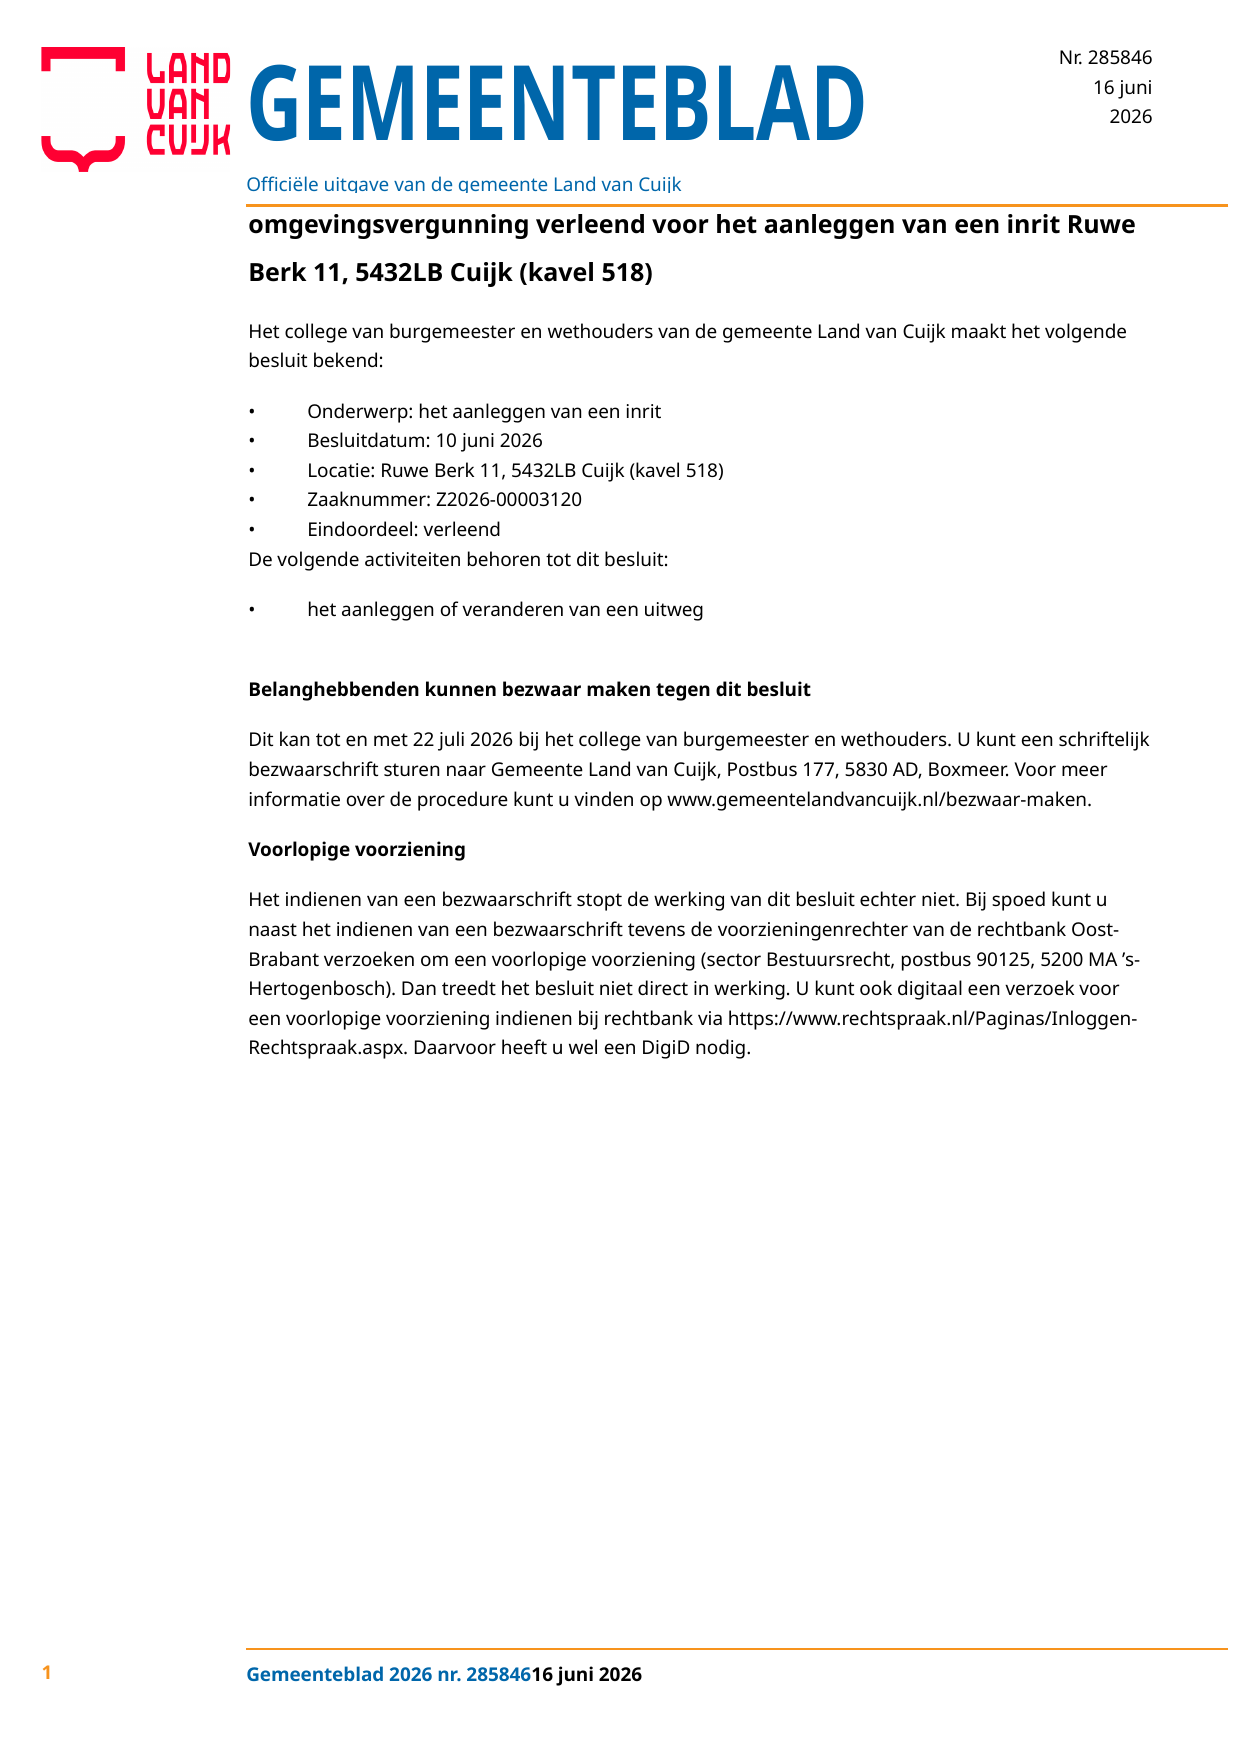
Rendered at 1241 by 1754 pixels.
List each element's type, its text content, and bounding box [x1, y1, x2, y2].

picture [41, 47, 231, 172]
list Eindoordeel: verleend [248, 516, 1152, 542]
list Onderwerp: het aanleggen van een inrit [248, 398, 1152, 424]
text Het college van burgemeester en wethouders van de gemeente Land van Cuijk maakt het volgende besluit bekend: [248, 318, 1152, 373]
text Belanghebbenden kunnen bezwaar maken tegen dit besluit [248, 676, 1152, 702]
list Besluitdatum: 10 juni 2026 [248, 427, 1152, 453]
text omgevingsvergunning verleend voor het aanleggen van een inrit Ruwe Berk 11, 5432LB Cuijk (kavel 518) [248, 207, 1152, 288]
list Locatie: Ruwe Berk 11, 5432LB Cuijk (kavel 518) [248, 457, 1152, 483]
text Voorlopige voorziening [248, 836, 1152, 862]
text Het indienen van een bezwaarschrift stopt de werking van dit besluit echter niet. Bij spoed kunt u naast het indienen van een bezwaarschrift tevens de voorzieningenrechter van de rechtbank Oost-Brabant verzoeken om een voorlopige voorziening (sector Bestuursrecht, postbus 90125, 5200 MA ’s-Hertogenbosch). Dan treedt het besluit niet direct in werking. U kunt ook digitaal een verzoek voor een voorlopige voorziening indienen bij rechtbank via https://www.rechtspraak.nl/Paginas/Inloggen-Rechtspraak.aspx. Daarvoor heeft u wel een DigiD nodig. [248, 887, 1152, 1060]
list Zaaknummer: Z2026-00003120 [248, 487, 1152, 512]
list het aanleggen of veranderen van een uitweg [248, 596, 1152, 622]
text Dit kan tot en met 22 juli 2026 bij het college van burgemeester en wethouders. U kunt een schriftelijk bezwaarschrift sturen naar Gemeente Land van Cuijk, Postbus 177, 5830 AD, Boxmeer. Voor meer informatie over de procedure kunt u vinden op www.gemeentelandvancuijk.nl/bezwaar-maken. [248, 727, 1152, 812]
text De volgende activiteiten behoren tot dit besluit: [248, 546, 1152, 572]
